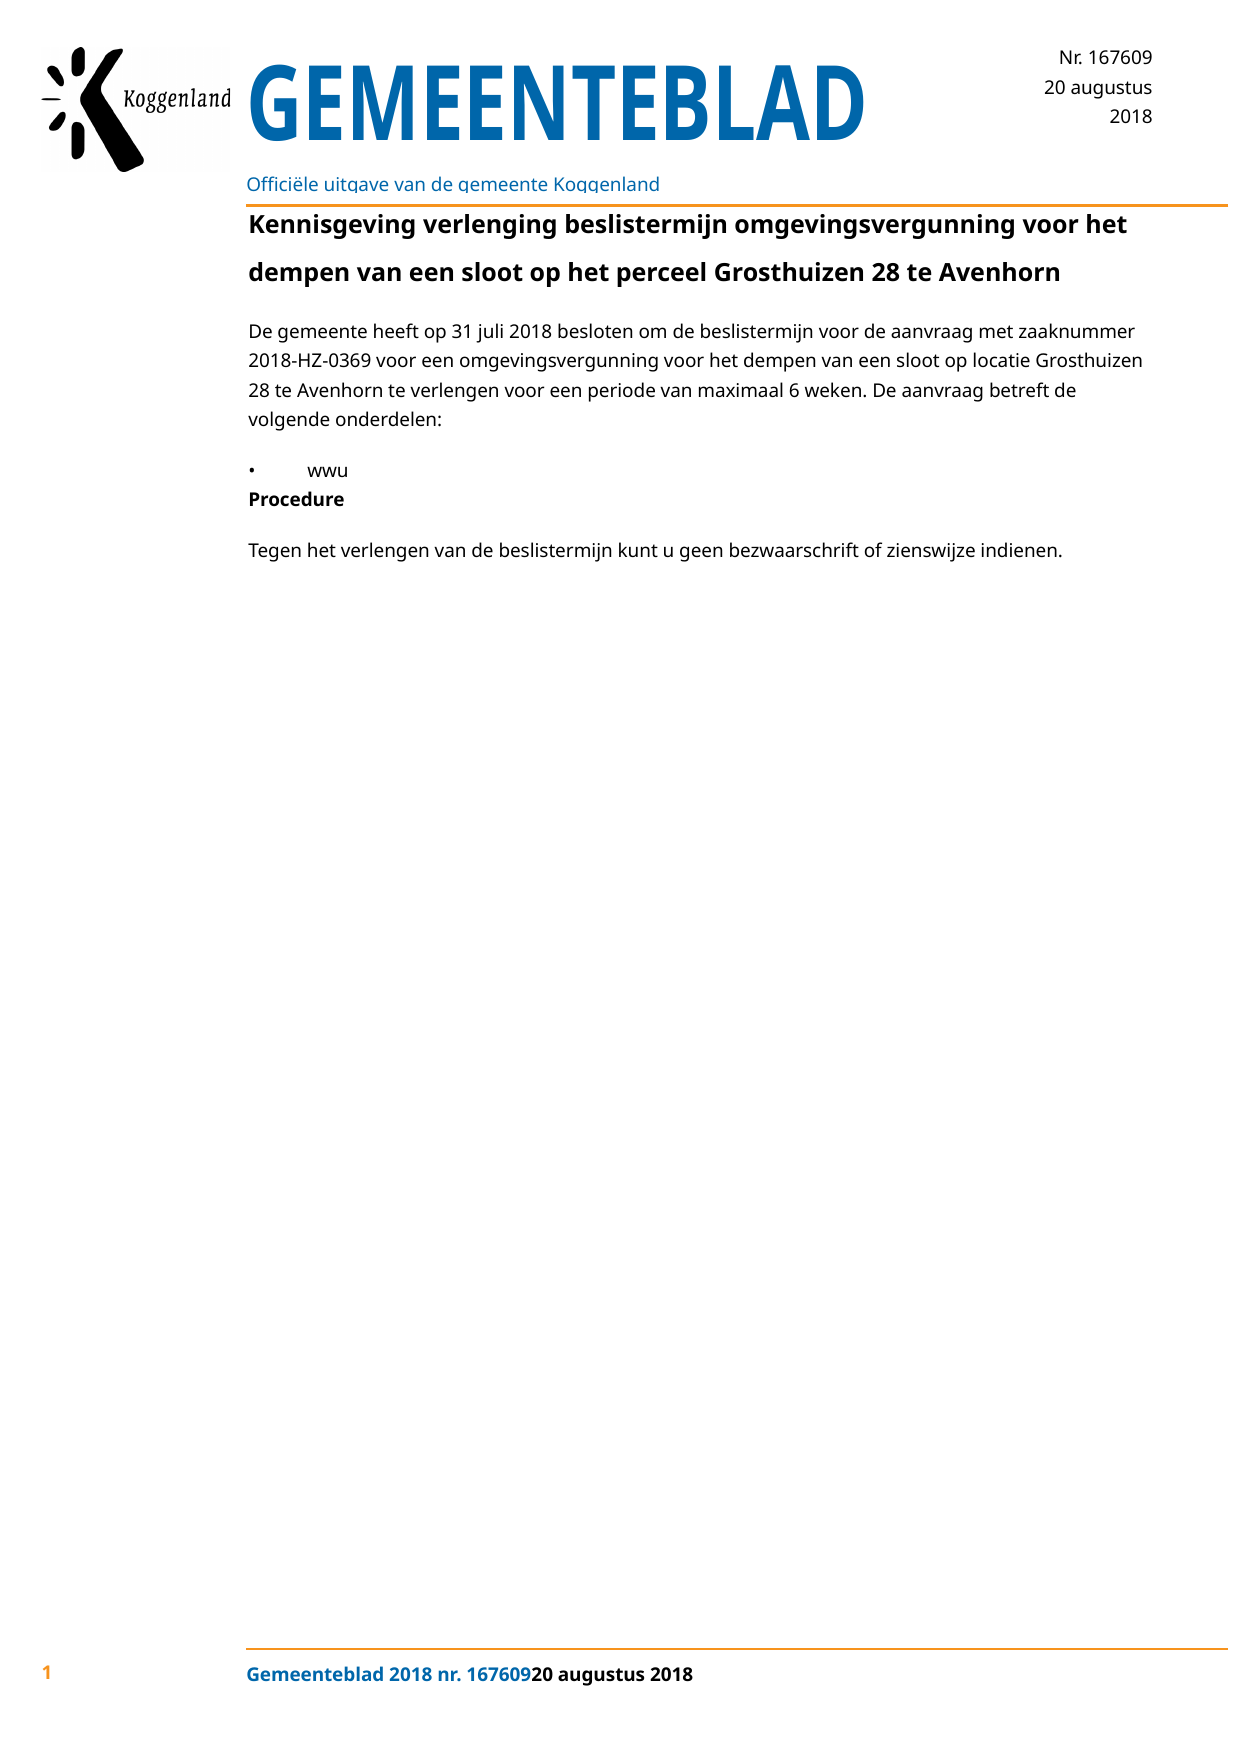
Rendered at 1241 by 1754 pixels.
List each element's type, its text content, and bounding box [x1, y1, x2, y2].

picture [41, 47, 231, 172]
text Tegen het verlengen van de beslistermijn kunt u geen bezwaarschrift of zienswijze indienen. [248, 537, 1152, 563]
text De gemeente heeft op 31 juli 2018 besloten om de beslistermijn voor de aanvraag met zaaknummer 2018-HZ-0369 voor een omgevingsvergunning voor het dempen van een sloot op locatie Grosthuizen 28 te Avenhorn te verlengen voor een periode van maximaal 6 weken. De aanvraag betreft de volgende onderdelen: [248, 318, 1152, 432]
text Kennisgeving verlenging beslistermijn omgevingsvergunning voor het dempen van een sloot op het perceel Grosthuizen 28 te Avenhorn [248, 207, 1152, 288]
list wwu [248, 457, 1152, 483]
text Procedure [248, 487, 1152, 512]
